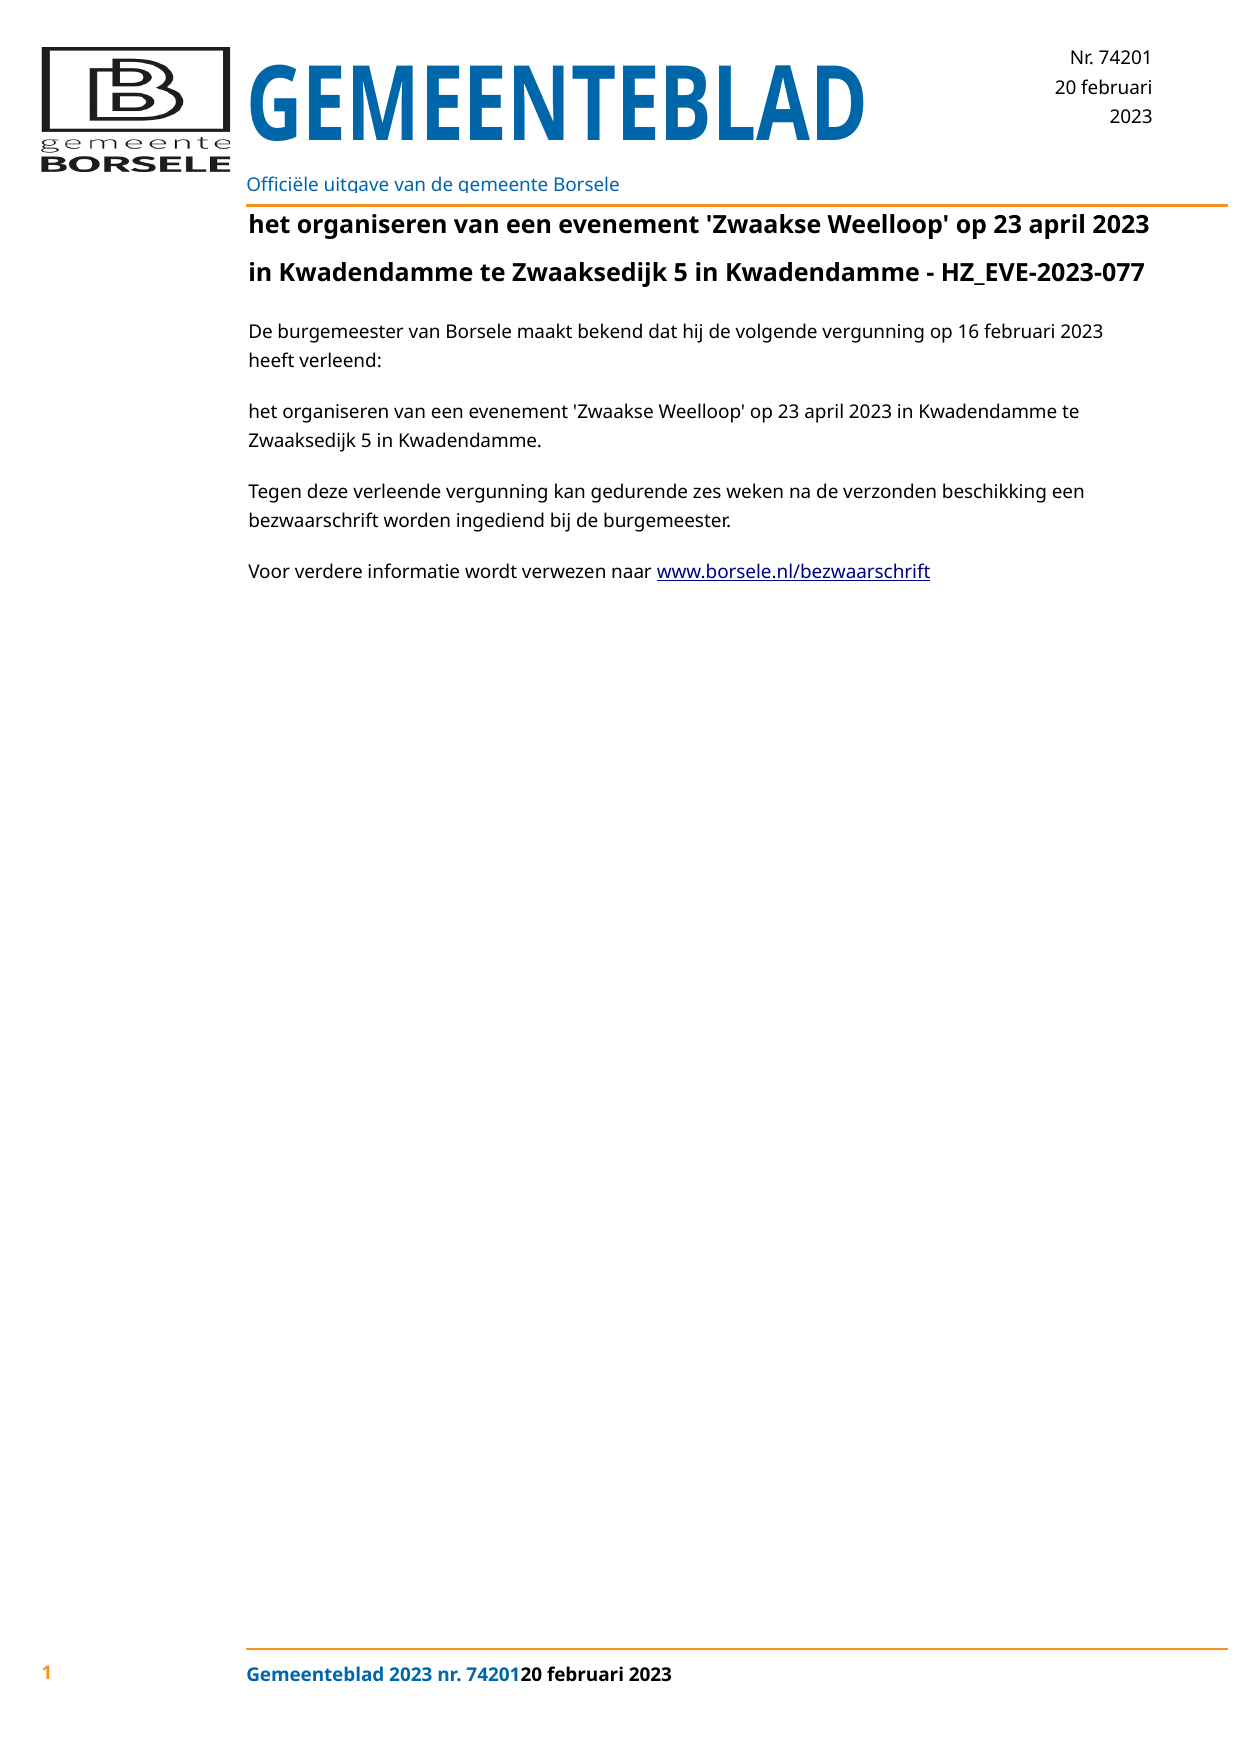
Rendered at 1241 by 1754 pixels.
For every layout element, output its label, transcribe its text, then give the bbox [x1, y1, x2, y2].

text het organiseren van een evenement 'Zwaakse Weelloop' op 23 april 2023 in Kwadendamme te Zwaaksedijk 5 in Kwadendamme - HZ_EVE-2023-077 [248, 207, 1152, 288]
text het organiseren van een evenement 'Zwaakse Weelloop' op 23 april 2023 in Kwadendamme te Zwaaksedijk 5 in Kwadendamme. [248, 398, 1152, 453]
text Tegen deze verleende vergunning kan gedurende zes weken na de verzonden beschikking een bezwaarschrift worden ingediend bij de burgemeester. [248, 478, 1152, 533]
text De burgemeester van Borsele maakt bekend dat hij de volgende vergunning op 16 februari 2023 heeft verleend: [248, 318, 1152, 373]
text Voor verdere informatie wordt verwezen naar www.borsele.nl/bezwaarschrift [248, 558, 1152, 584]
picture [41, 47, 231, 172]
